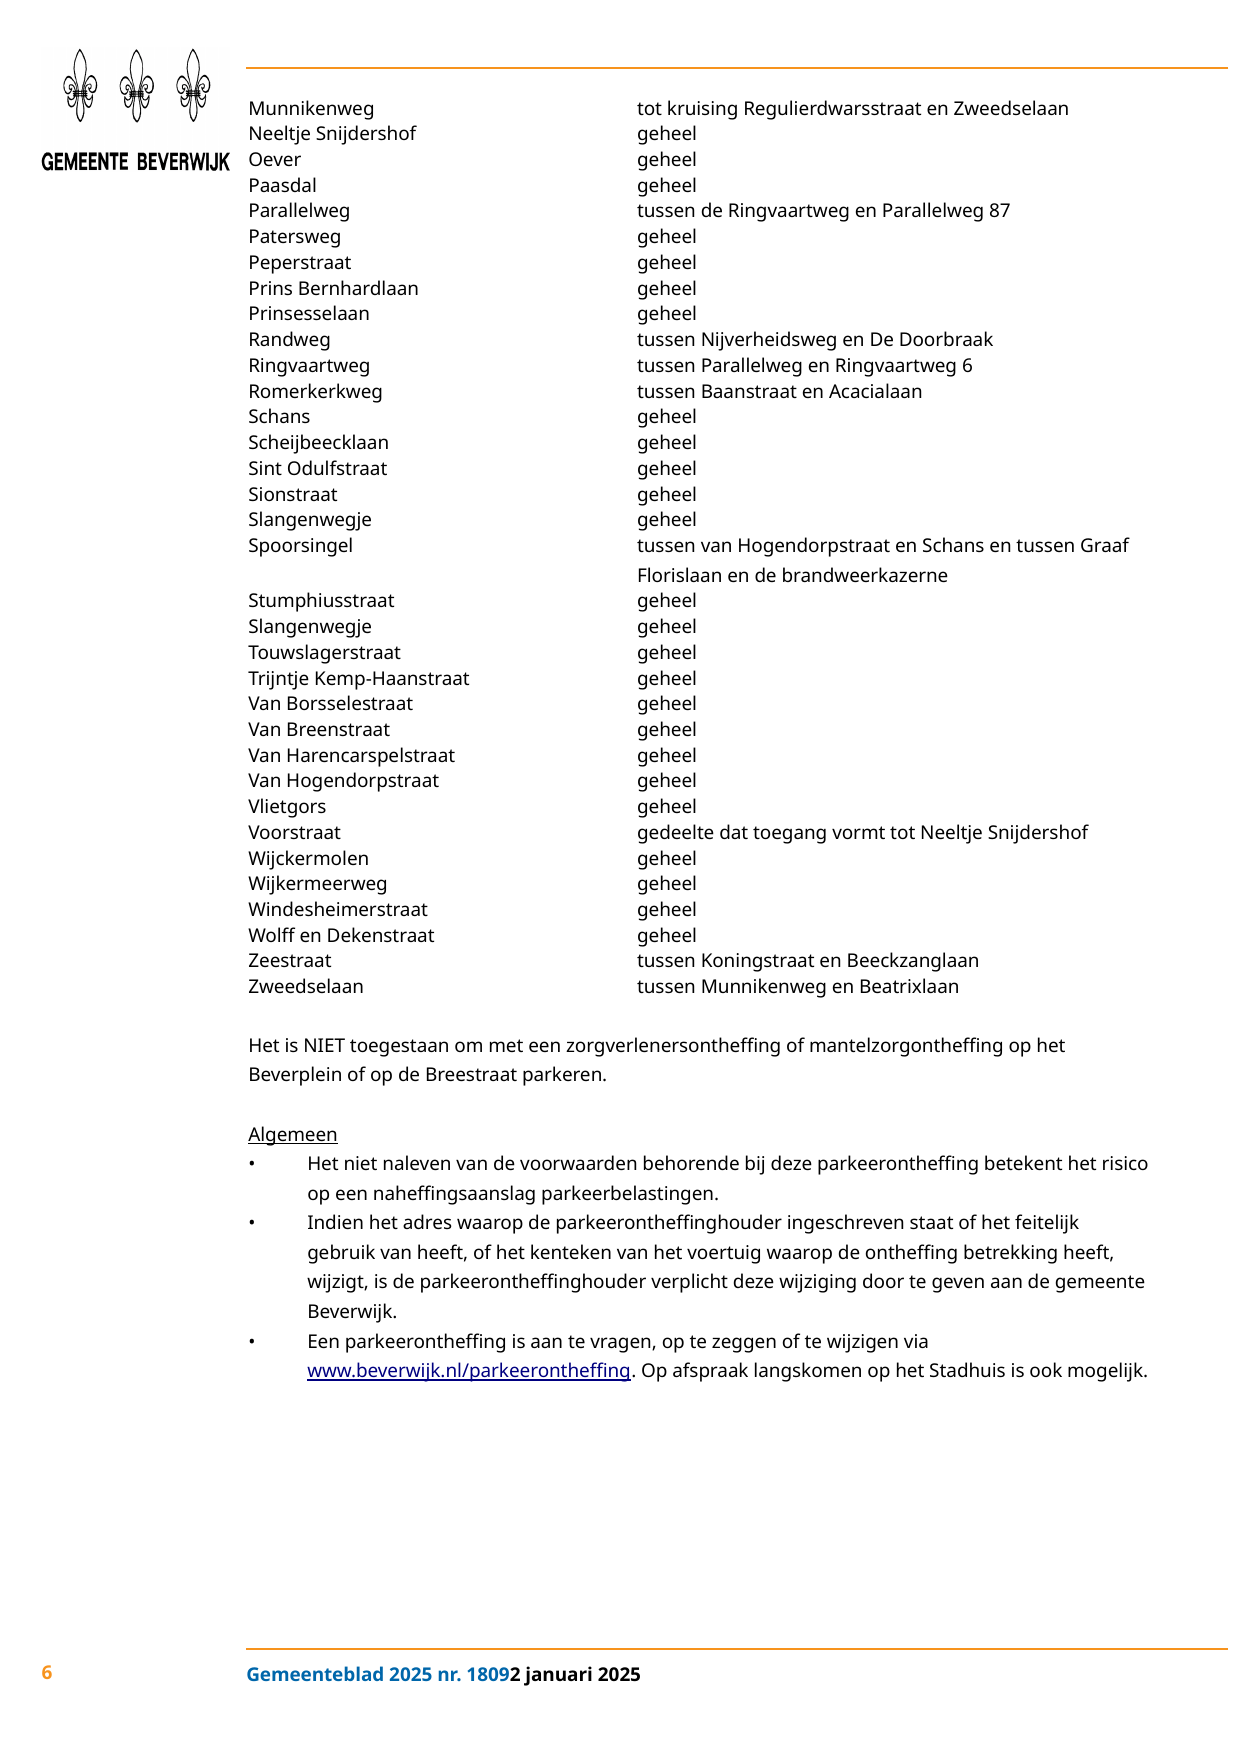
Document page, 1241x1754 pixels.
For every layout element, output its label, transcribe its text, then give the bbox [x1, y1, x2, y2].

table_cell geheel [637, 742, 1152, 768]
table_cell Neeltje Snijdershof [248, 121, 637, 146]
table_cell geheel [637, 301, 1152, 326]
table_cell geheel [637, 455, 1152, 481]
table_cell geheel [637, 793, 1152, 819]
table_cell Parallelweg [248, 198, 637, 223]
table_cell geheel [637, 275, 1152, 301]
table_cell geheel [637, 896, 1152, 922]
table_cell Trijntje Kemp-Haanstraat [248, 665, 637, 690]
table_cell Prins Bernhardlaan [248, 275, 637, 301]
table_cell tussen Munnikenweg en Beatrixlaan [637, 974, 1152, 999]
table_cell Windesheimerstraat [248, 896, 637, 922]
table_cell Touwslagerstraat [248, 639, 637, 665]
table_cell geheel [637, 506, 1152, 532]
table_cell Prinsesselaan [248, 301, 637, 326]
table_cell geheel [637, 146, 1152, 172]
table_cell tussen Parallelweg en Ringvaartweg 6 [637, 352, 1152, 378]
table_cell Wijckermolen [248, 845, 637, 871]
table_cell Sionstraat [248, 481, 637, 506]
table_cell Munnikenweg [248, 95, 637, 121]
list Een parkeerontheffing is aan te vragen, op te zeggen of te wijzigen via www.beverwijk.nl/parkeerontheffing. Op afspraak langskomen op het Stadhuis is ook mogelijk. [248, 1328, 1152, 1383]
table_cell Peperstraat [248, 249, 637, 275]
table_cell Ringvaartweg [248, 352, 637, 378]
table_cell tussen Nijverheidsweg en De Doorbraak [637, 326, 1152, 352]
table_cell geheel [637, 768, 1152, 793]
table_cell Randweg [248, 326, 637, 352]
table_cell geheel [637, 639, 1152, 665]
table_cell geheel [637, 249, 1152, 275]
table_cell tot kruising Regulierdwarsstraat en Zweedselaan [637, 95, 1152, 121]
table_cell Van Harencarspelstraat [248, 742, 637, 768]
picture [41, 47, 231, 172]
table_cell geheel [637, 588, 1152, 613]
table_cell tussen Baanstraat en Acacialaan [637, 378, 1152, 403]
table_cell geheel [637, 172, 1152, 198]
table_cell Paasdal [248, 172, 637, 198]
table_cell tussen de Ringvaartweg en Parallelweg 87 [637, 198, 1152, 223]
table_cell geheel [637, 481, 1152, 506]
text Algemeen [248, 1121, 1152, 1146]
table_cell Wijkermeerweg [248, 871, 637, 896]
table_cell geheel [637, 690, 1152, 716]
table_cell geheel [637, 404, 1152, 429]
text Het is NIET toegestaan om met een zorgverlenersontheffing of mantelzorgontheffing op het Beverplein of op de Breestraat parkeren. [248, 1032, 1152, 1087]
table_cell Zeestraat [248, 948, 637, 973]
table_cell Slangenwegje [248, 506, 637, 532]
table_cell Wolff en Dekenstraat [248, 922, 637, 948]
list Indien het adres waarop de parkeerontheffinghouder ingeschreven staat of het feitelijk gebruik van heeft, of het kenteken van het voertuig waarop de ontheffing betrekking heeft, wijzigt, is de parkeerontheffinghouder verplicht deze wijziging door te geven aan de gemeente Beverwijk. [248, 1209, 1152, 1324]
table_cell Schans [248, 404, 637, 429]
table_cell Scheijbeecklaan [248, 429, 637, 455]
table_cell Van Borsselestraat [248, 690, 637, 716]
table_cell Van Hogendorpstraat [248, 768, 637, 793]
table_cell geheel [637, 716, 1152, 742]
table_cell geheel [637, 665, 1152, 690]
table_cell Patersweg [248, 224, 637, 249]
table_cell geheel [637, 429, 1152, 455]
table_cell Spoorsingel [248, 532, 637, 587]
table_cell Sint Odulfstraat [248, 455, 637, 481]
list Het niet naleven van de voorwaarden behorende bij deze parkeerontheffing betekent het risico op een naheffingsaanslag parkeerbelastingen. [248, 1150, 1152, 1206]
table_cell Romerkerkweg [248, 378, 637, 403]
table_cell geheel [637, 613, 1152, 639]
table_cell geheel [637, 922, 1152, 948]
table_cell geheel [637, 121, 1152, 146]
table_cell Slangenwegje [248, 613, 637, 639]
table_cell Oever [248, 146, 637, 172]
table_cell tussen van Hogendorpstraat en Schans en tussen Graaf Florislaan en de brandweerkazerne [637, 532, 1152, 587]
table_cell tussen Koningstraat en Beeckzanglaan [637, 948, 1152, 973]
table_cell Stumphiusstraat [248, 588, 637, 613]
table_cell Vlietgors [248, 793, 637, 819]
table_cell geheel [637, 224, 1152, 249]
table_cell Zweedselaan [248, 974, 637, 999]
table_cell Van Breenstraat [248, 716, 637, 742]
table_cell geheel [637, 845, 1152, 871]
table_cell gedeelte dat toegang vormt tot Neeltje Snijdershof [637, 819, 1152, 845]
table_cell geheel [637, 871, 1152, 896]
table_cell Voorstraat [248, 819, 637, 845]
